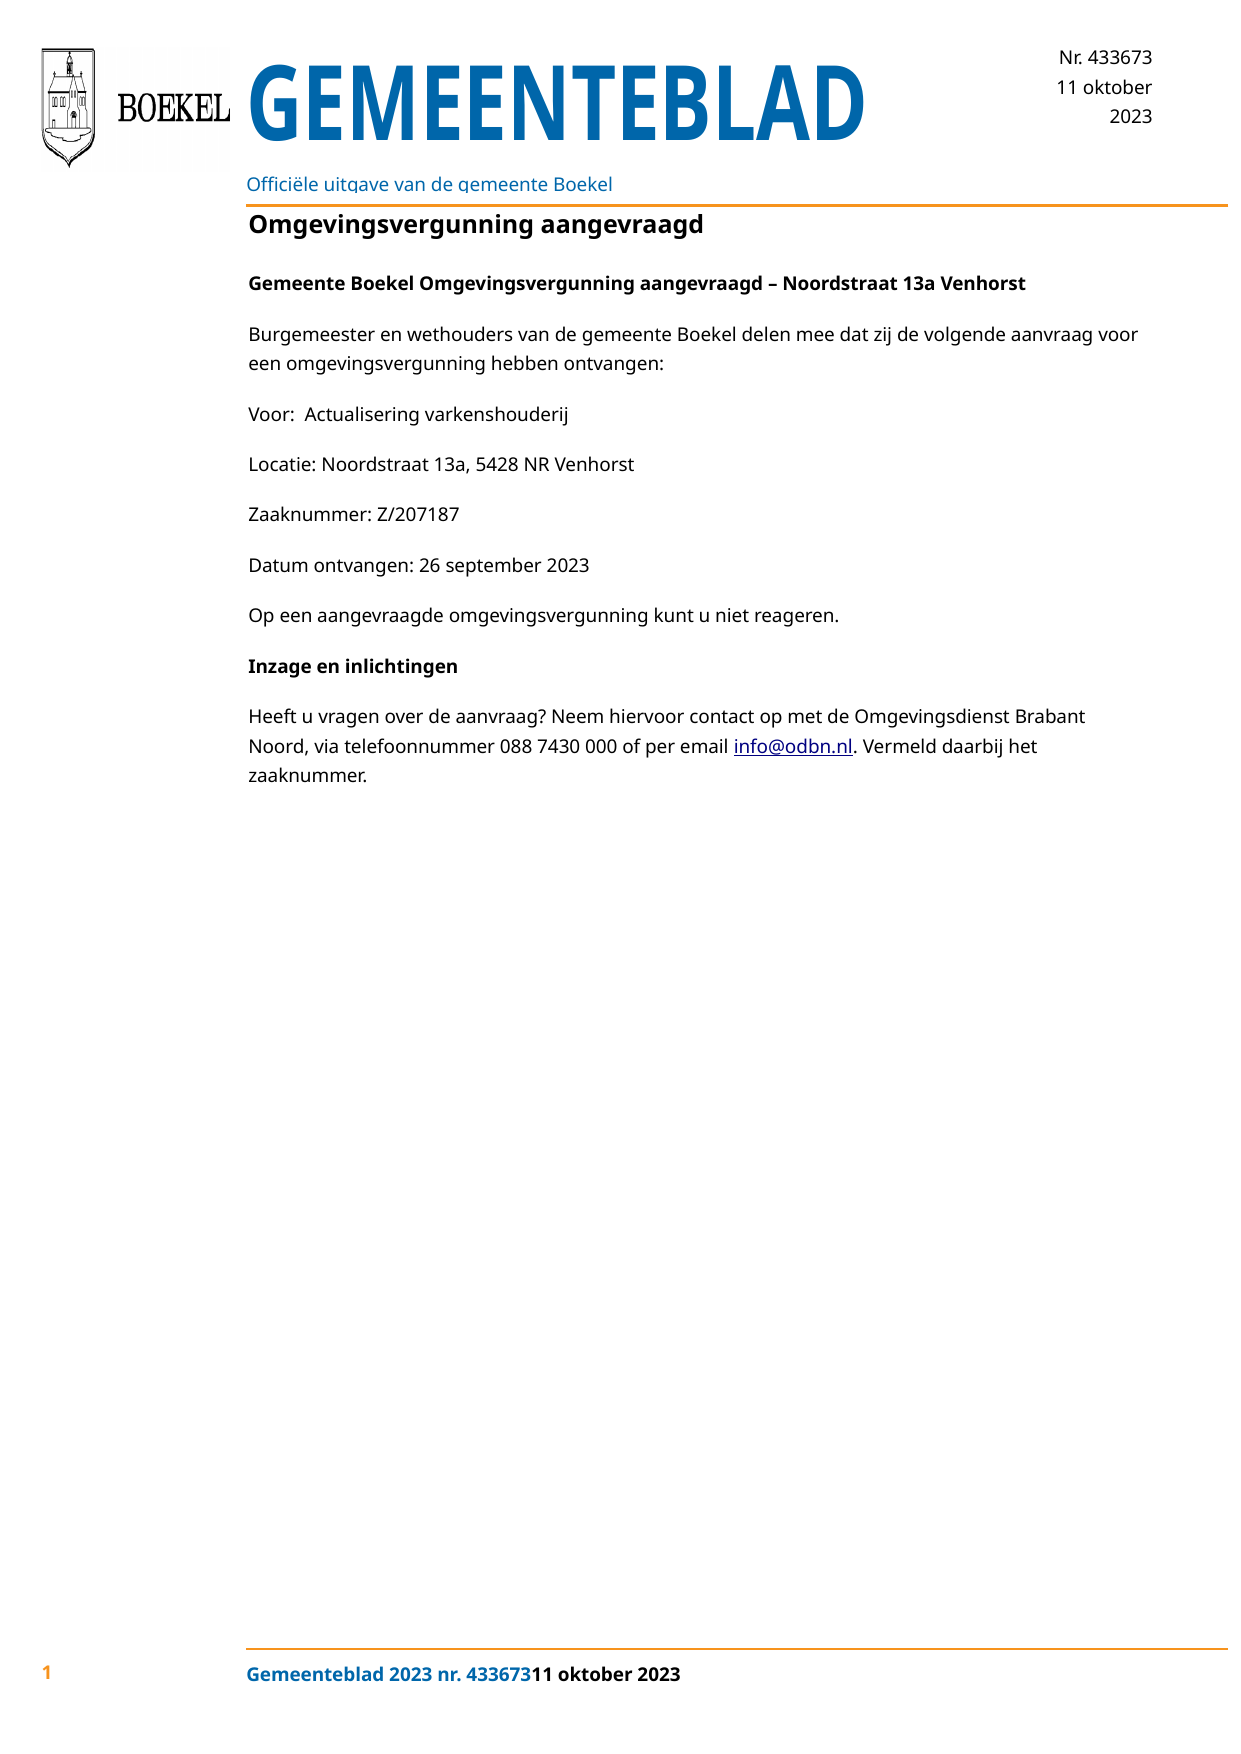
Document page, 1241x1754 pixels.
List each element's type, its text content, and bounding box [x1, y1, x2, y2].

text Zaaknummer: Z/207187 [248, 502, 1152, 527]
text Gemeente Boekel Omgevingsvergunning aangevraagd – Noordstraat 13a Venhorst [248, 270, 1152, 296]
text Op een aangevraagde omgevingsvergunning kunt u niet reageren. [248, 602, 1152, 628]
text Inzage en inlichtingen [248, 653, 1152, 678]
text Datum ontvangen: 26 september 2023 [248, 552, 1152, 578]
text Voor: Actualisering varkenshouderij [248, 401, 1152, 426]
text Omgevingsvergunning aangevraagd [248, 207, 1152, 241]
text Locatie: Noordstraat 13a, 5428 NR Venhorst [248, 451, 1152, 477]
picture [41, 47, 231, 172]
text Heeft u vragen over de aanvraag? Neem hiervoor contact op met de Omgevingsdienst Brabant Noord, via telefoonnummer 088 7430 000 of per email info@odbn.nl. Vermeld daarbij het zaaknummer. [248, 703, 1152, 788]
text Burgemeester en wethouders van de gemeente Boekel delen mee dat zij de volgende aanvraag voor een omgevingsvergunning hebben ontvangen: [248, 321, 1152, 376]
